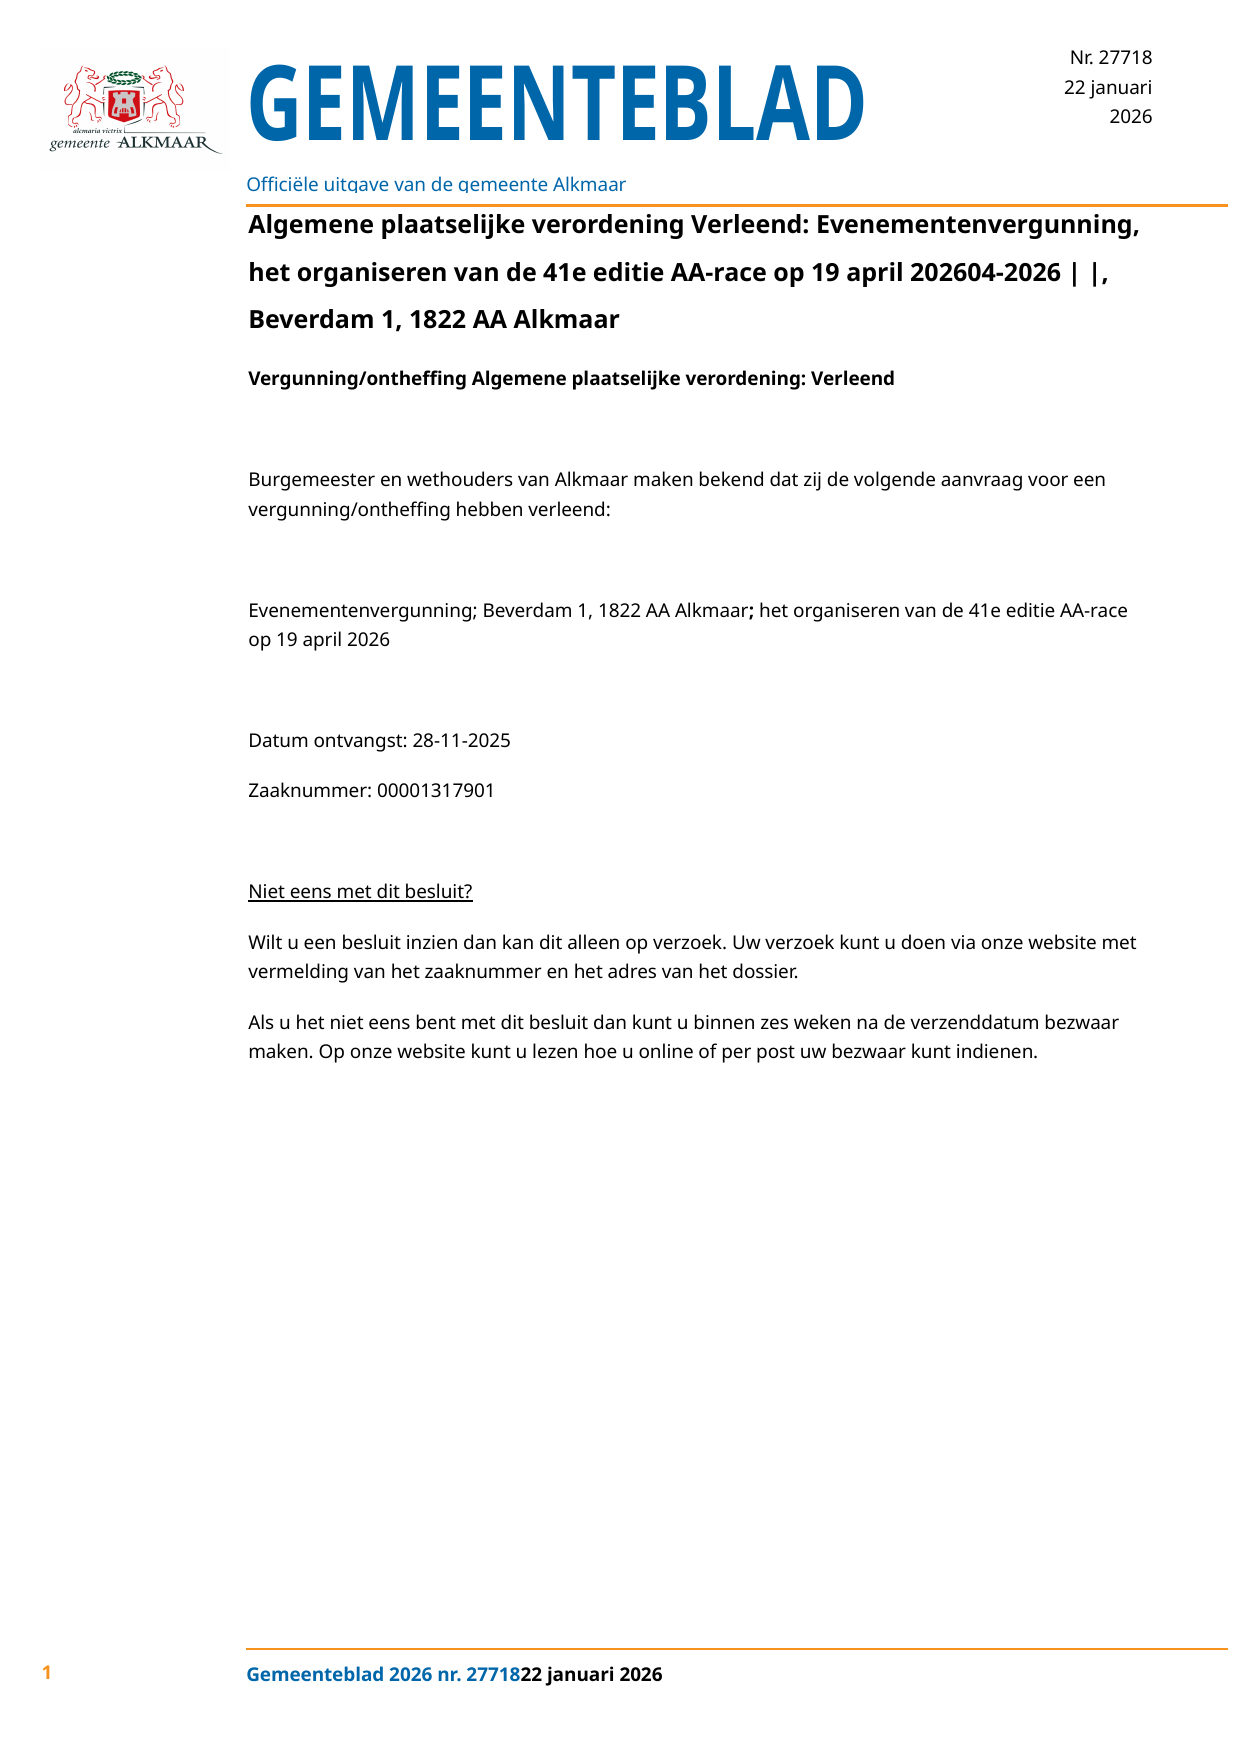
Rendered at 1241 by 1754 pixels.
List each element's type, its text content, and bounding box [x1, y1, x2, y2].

picture [41, 47, 231, 172]
text Evenementenvergunning; Beverdam 1, 1822 AA Alkmaar; het organiseren van de 41e editie AA-race op 19 april 2026 [248, 597, 1152, 652]
text Zaaknummer: 00001317901 [248, 778, 1152, 803]
text Burgemeester en wethouders van Alkmaar maken bekend dat zij de volgende aanvraag voor een vergunning/ontheffing hebben verleend: [248, 466, 1152, 522]
text Als u het niet eens bent met dit besluit dan kunt u binnen zes weken na de verzenddatum bezwaar maken. Op onze website kunt u lezen hoe u online of per post uw bezwaar kunt indienen. [248, 1009, 1152, 1064]
text Wilt u een besluit inzien dan kan dit alleen op verzoek. Uw verzoek kunt u doen via onze website met vermelding van het zaaknummer en het adres van het dossier. [248, 929, 1152, 984]
text Algemene plaatselijke verordening Verleend: Evenementenvergunning, het organiseren van de 41e editie AA-race op 19 april 202604-2026 | |, Beverdam 1, 1822 AA Alkmaar [248, 207, 1152, 336]
text Niet eens met dit besluit? [248, 878, 1152, 904]
text Vergunning/ontheffing Algemene plaatselijke verordening: Verleend [248, 366, 1152, 391]
text Datum ontvangst: 28-11-2025 [248, 727, 1152, 753]
